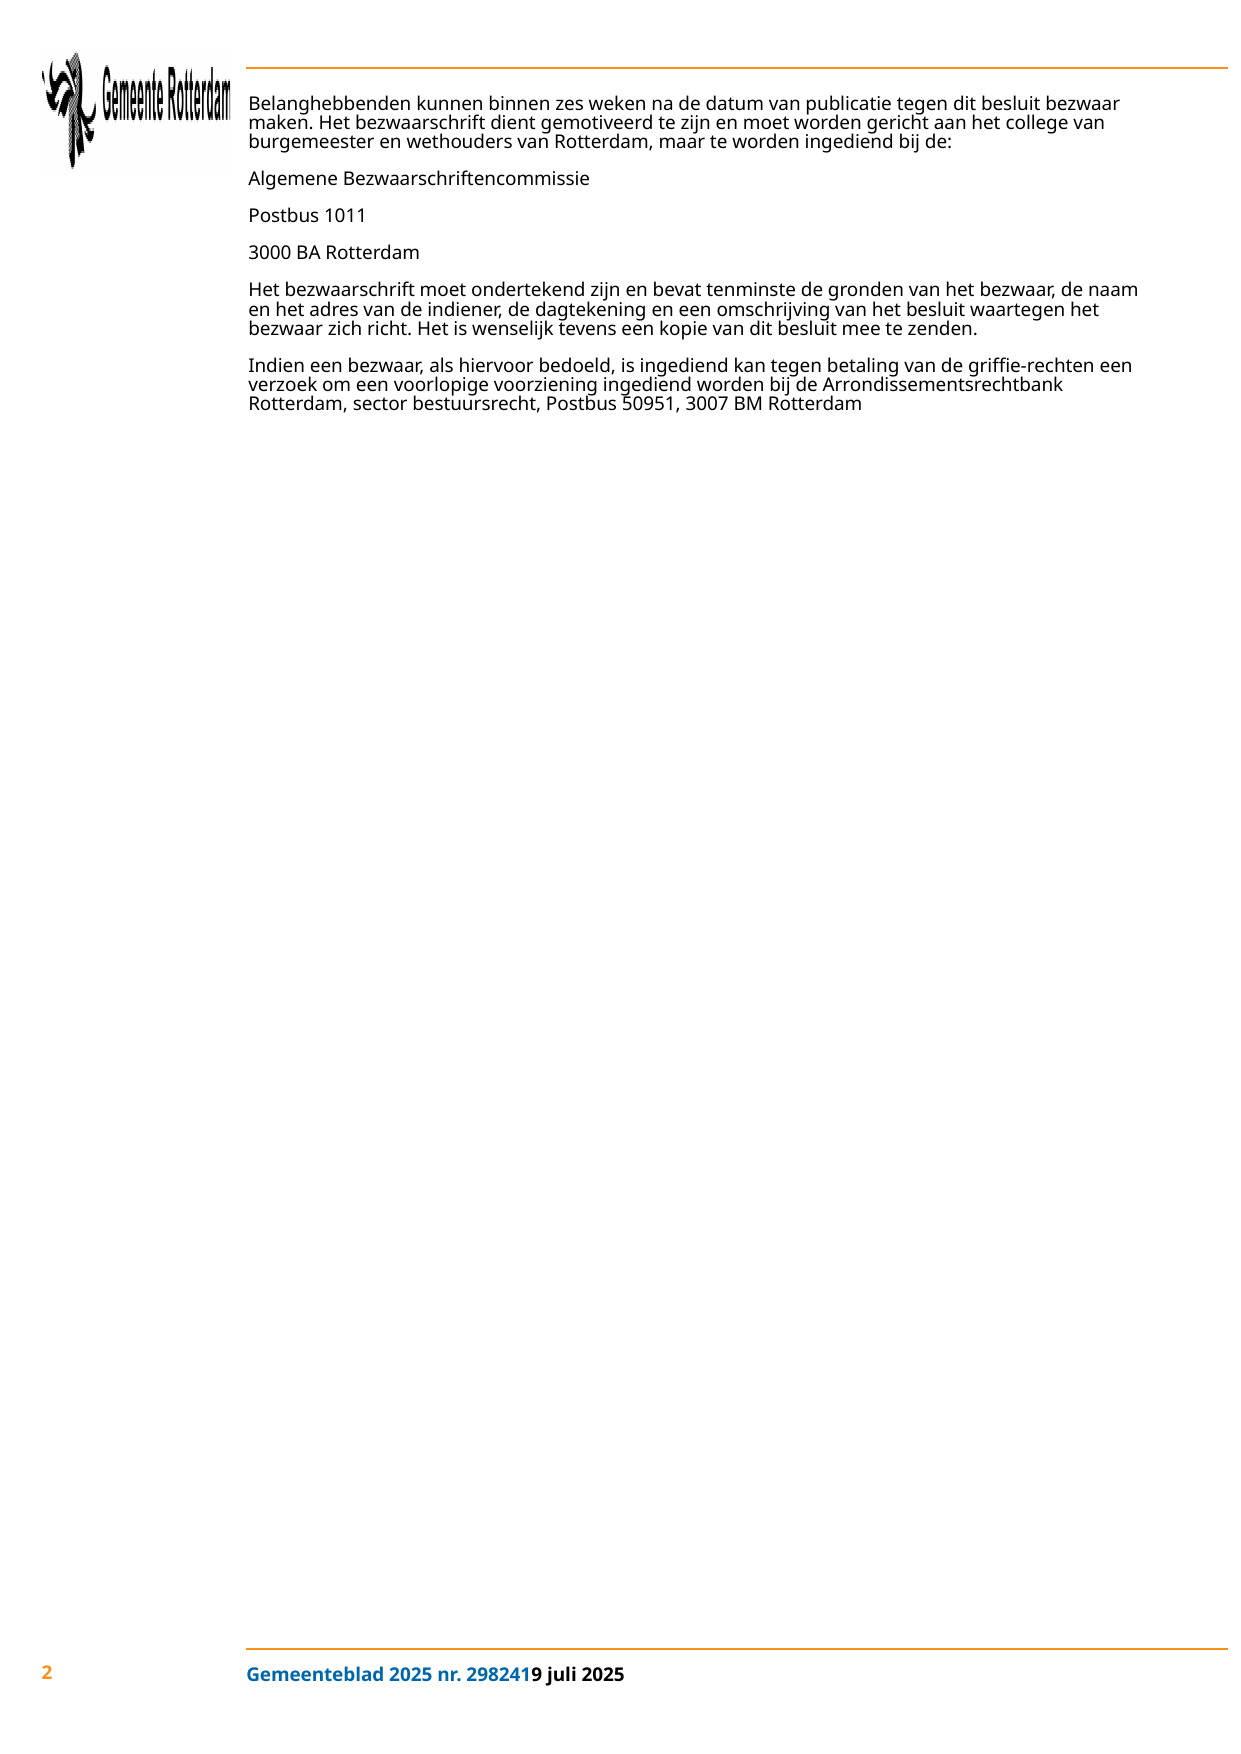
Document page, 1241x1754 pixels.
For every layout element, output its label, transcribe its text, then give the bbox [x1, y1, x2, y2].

text Postbus 1011 [248, 207, 1152, 227]
text Indien een bezwaar, als hiervoor bedoeld, is ingediend kan tegen betaling van de griffie-rechten een verzoek om een voorlopige voorziening ingediend worden bij de Arrondissementsrechtbank Rotterdam, sector bestuursrecht, Postbus 50951, 3007 BM Rotterdam [248, 357, 1152, 414]
text 3000 BA Rotterdam [248, 244, 1152, 263]
picture [41, 47, 231, 172]
text Algemene Bezwaarschriftencommissie [248, 170, 1152, 189]
text Belanghebbenden kunnen binnen zes weken na de datum van publicatie tegen dit besluit bezwaar maken. Het bezwaarschrift dient gemotiveerd te zijn en moet worden gericht aan het college van burgemeester en wethouders van Rotterdam, maar te worden ingediend bij de: [248, 95, 1152, 153]
text Het bezwaarschrift moet ondertekend zijn en bevat tenminste de gronden van het bezwaar, de naam en het adres van de indiener, de dagtekening en een omschrijving van het besluit waartegen het bezwaar zich richt. Het is wenselijk tevens een kopie van dit besluit mee te zenden. [248, 281, 1152, 339]
